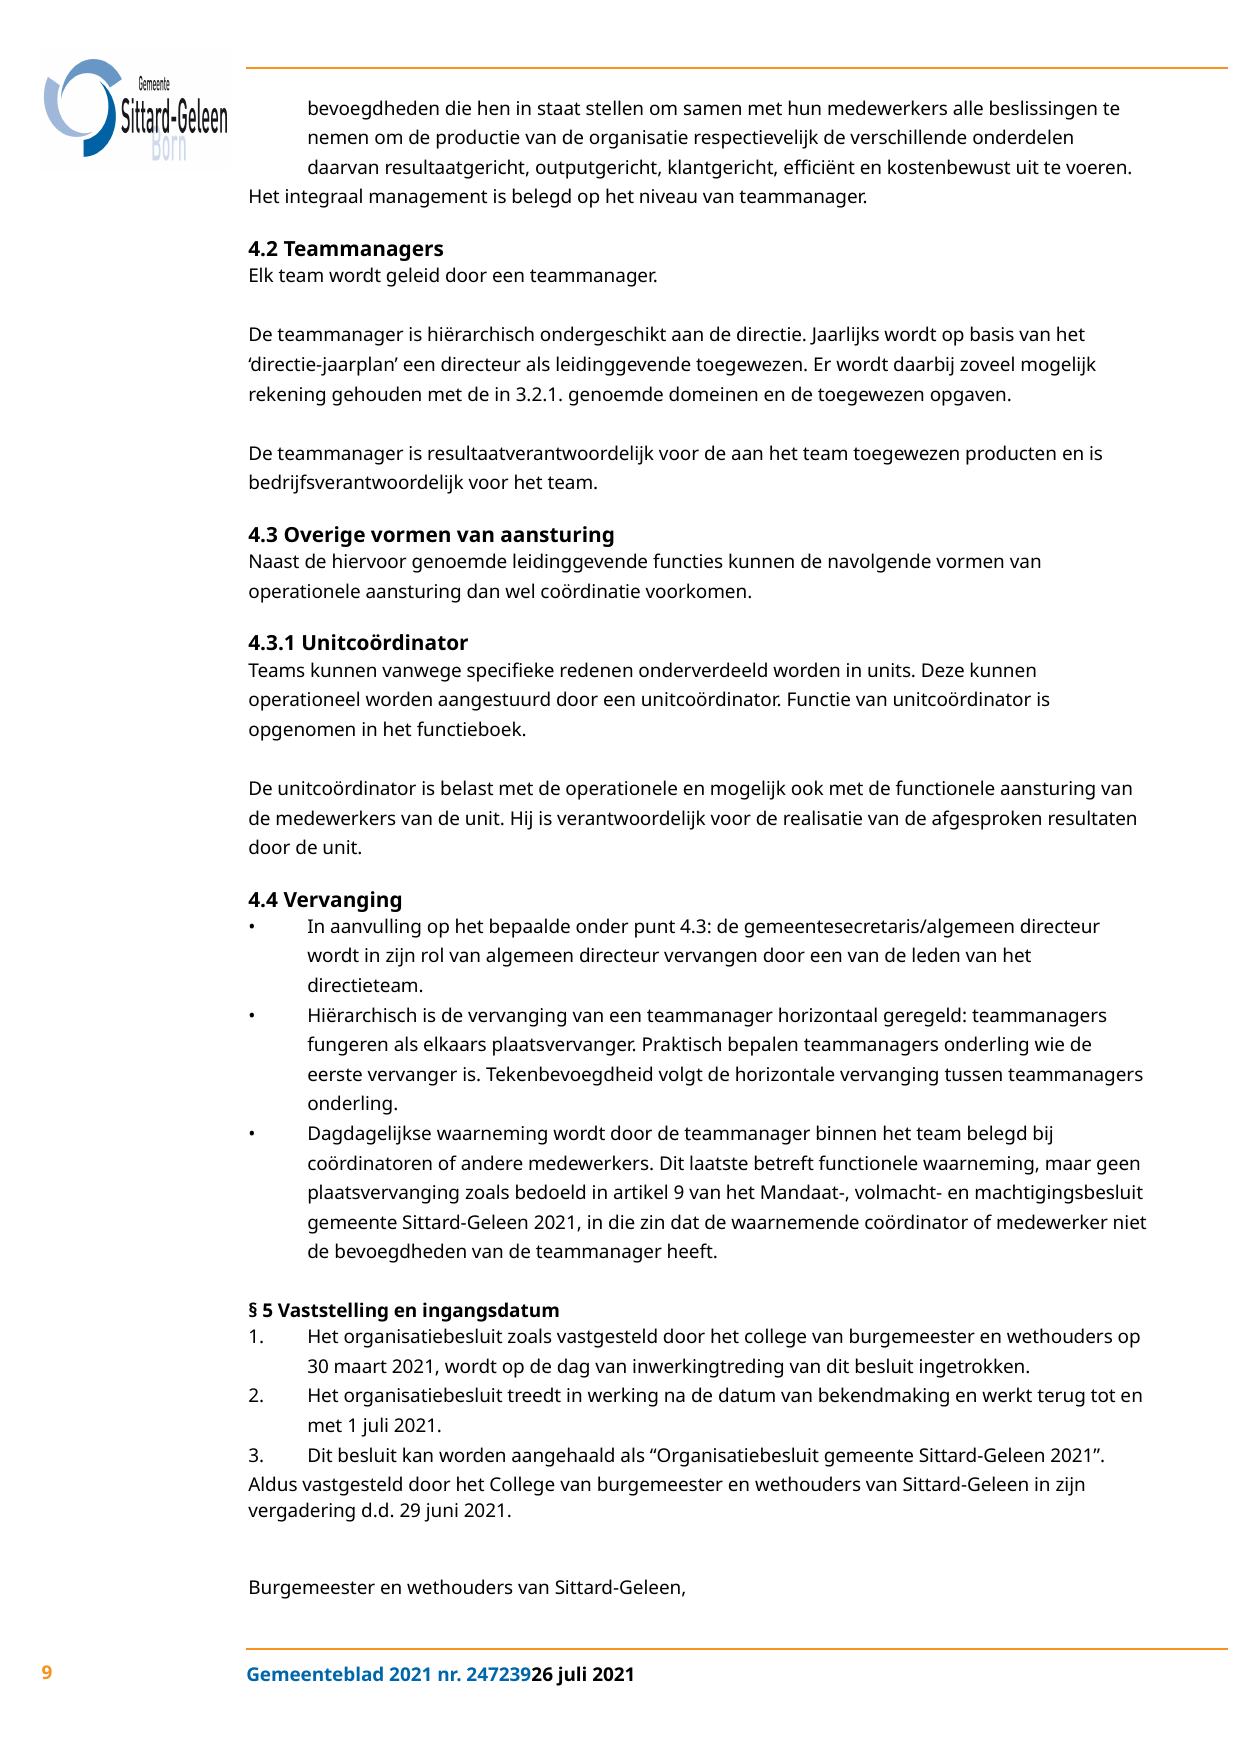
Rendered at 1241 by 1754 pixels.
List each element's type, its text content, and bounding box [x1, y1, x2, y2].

text Teams kunnen vanwege specifieke redenen onderverdeeld worden in units. Deze kunnen operationeel worden aangestuurd door een unitcoördinator. Functie van unitcoördinator is opgenomen in het functieboek. [248, 657, 1152, 742]
text Elk team wordt geleid door een teammanager. [248, 262, 1152, 288]
text Aldus vastgesteld door het College van burgemeester en wethouders van Sittard-Geleen in zijn vergadering d.d. 29 juni 2021. [248, 1471, 1152, 1523]
list Het organisatiebesluit zoals vastgesteld door het college van burgemeester en wethouders op 30 maart 2021, wordt op de dag van inwerkingtreding van dit besluit ingetrokken. [248, 1323, 1152, 1379]
text 4.2 Teammanagers [248, 234, 1152, 262]
list Dagdagelijkse waarneming wordt door de teammanager binnen het team belegd bij coördinatoren of andere medewerkers. Dit laatste betreft functionele waarneming, maar geen plaatsvervanging zoals bedoeld in artikel 9 van het Mandaat-, volmacht- en machtigingsbesluit gemeente Sittard-Geleen 2021, in die zin dat de waarnemende coördinator of medewerker niet de bevoegdheden van de teammanager heeft. [248, 1120, 1152, 1264]
text De teammanager is hiërarchisch ondergeschikt aan de directie. Jaarlijks wordt op basis van het ‘directie-jaarplan’ een directeur als leidinggevende toegewezen. Er wordt daarbij zoveel mogelijk rekening gehouden met de in 3.2.1. genoemde domeinen en de toegewezen opgaven. [248, 322, 1152, 406]
text § 5 Vaststelling en ingangsdatum [248, 1298, 1152, 1323]
list In aanvulling op het bepaalde onder punt 4.3: de gemeentesecretaris/algemeen directeur wordt in zijn rol van algemeen directeur vervangen door een van de leden van het directieteam. [248, 913, 1152, 998]
text Burgemeester en wethouders van Sittard-Geleen, [248, 1574, 1152, 1600]
text De teammanager is resultaatverantwoordelijk voor de aan het team toegewezen producten en is bedrijfsverantwoordelijk voor het team. [248, 440, 1152, 495]
text Het integraal management is belegd op het niveau van teammanager. [248, 183, 1152, 209]
picture [41, 47, 231, 172]
list Het organisatiebesluit treedt in werking na de datum van bekendmaking en werkt terug tot en met 1 juli 2021. [248, 1383, 1152, 1438]
text 4.3 Overige vormen van aansturing [248, 520, 1152, 548]
list bevoegdheden die hen in staat stellen om samen met hun medewerkers alle beslissingen te nemen om de productie van de organisatie respectievelijk de verschillende onderdelen daarvan resultaatgericht, outputgericht, klantgericht, efficiënt en kostenbewust uit te voeren. [248, 95, 1152, 180]
text Naast de hiervoor genoemde leidinggevende functies kunnen de navolgende vormen van operationele aansturing dan wel coördinatie voorkomen. [248, 548, 1152, 604]
list Hiërarchisch is de vervanging van een teammanager horizontaal geregeld: teammanagers fungeren als elkaars plaatsvervanger. Praktisch bepalen teammanagers onderling wie de eerste vervanger is. Tekenbevoegdheid volgt de horizontale vervanging tussen teammanagers onderling. [248, 1002, 1152, 1116]
text 4.4 Vervanging [248, 885, 1152, 913]
text De unitcoördinator is belast met de operationele en mogelijk ook met de functionele aansturing van de medewerkers van de unit. Hij is verantwoordelijk voor de realisatie van de afgesproken resultaten door de unit. [248, 775, 1152, 860]
list Dit besluit kan worden aangehaald als “Organisatiebesluit gemeente Sittard-Geleen 2021”. [248, 1442, 1152, 1467]
text 4.3.1 Unitcoördinator [248, 628, 1152, 657]
